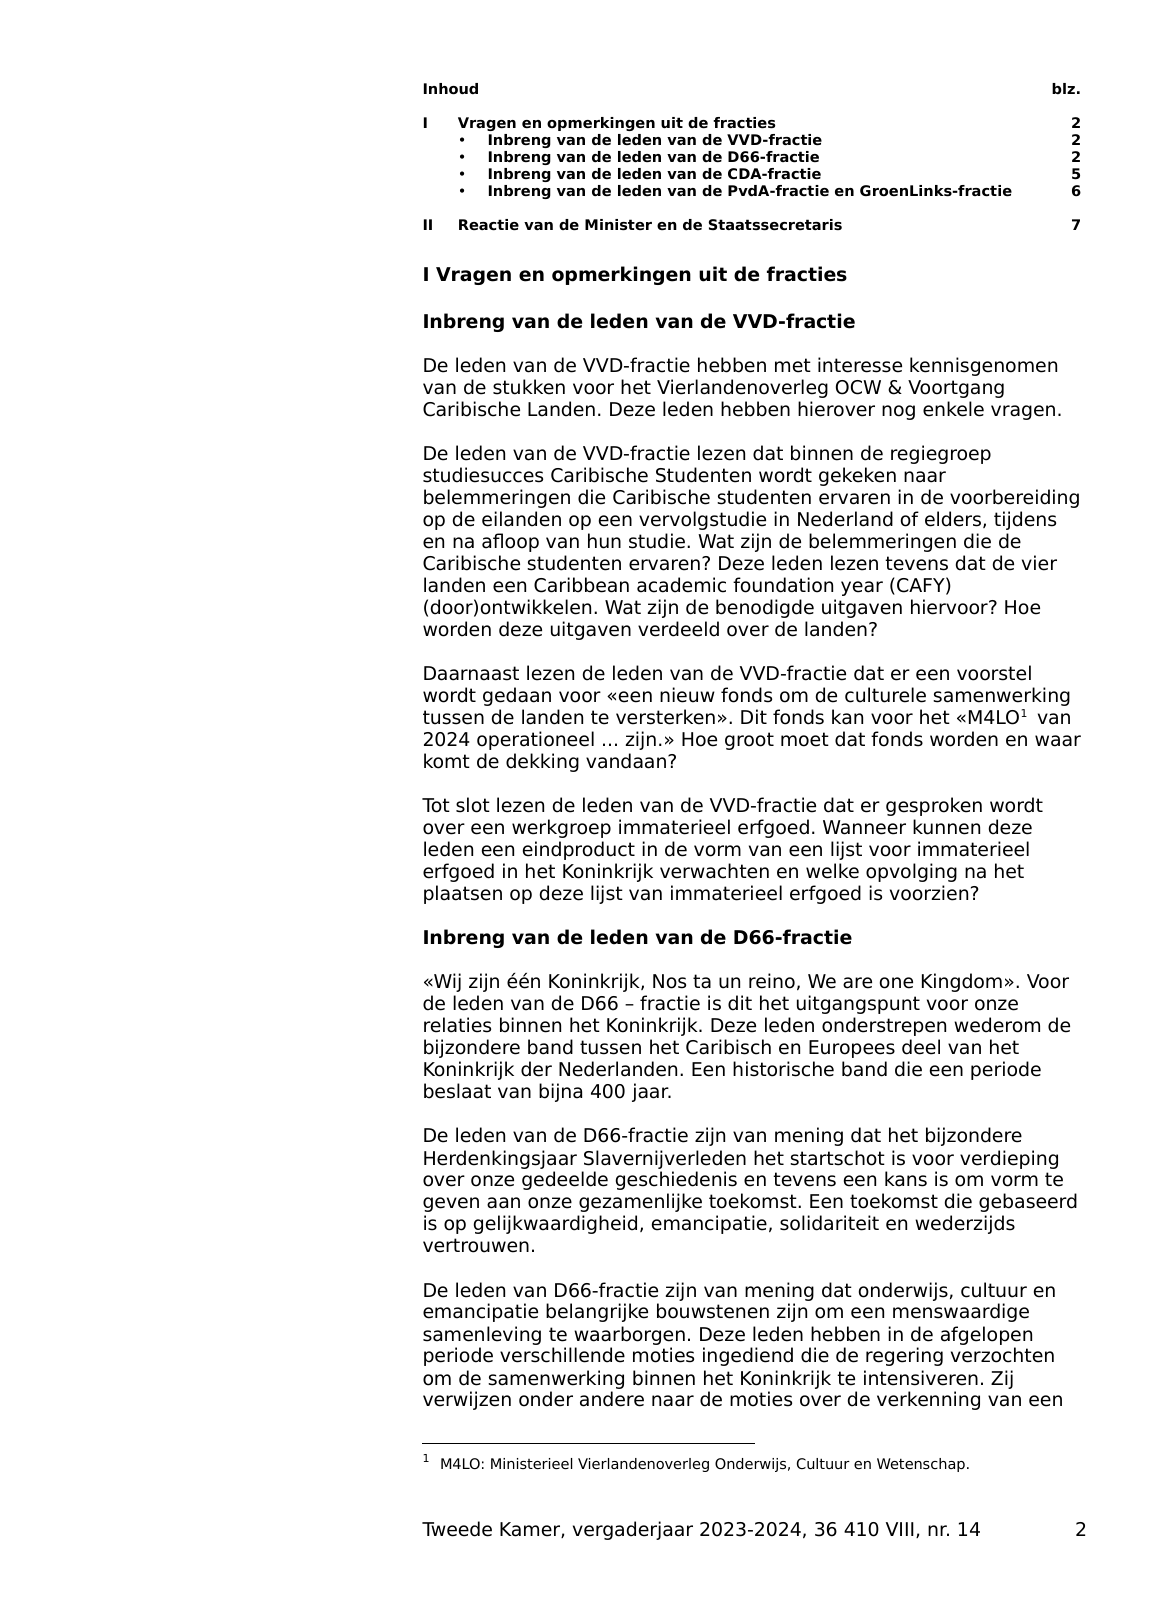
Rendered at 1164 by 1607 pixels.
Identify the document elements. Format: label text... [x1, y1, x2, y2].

table_cell [481, 98, 1027, 115]
text «Wij zijn één Koninkrijk, Nos ta un reino, We are one Kingdom». Voor de leden van de D66 – fractie is dit het uitgangspunt voor onze relaties binnen het Koninkrijk. Deze leden onderstrepen wederom de bijzondere band tussen het Caribisch en Europees deel van het Koninkrijk der Nederlanden. Een historische band die een periode beslaat van bijna 400 jaar. [422, 971, 1087, 1103]
text De leden van de VVD-fractie lezen dat binnen de regiegroep studiesucces Caribische Studenten wordt gekeken naar belemmeringen die Caribische studenten ervaren in de voorbereiding op de eilanden op een vervolgstudie in Nederland of elders, tijdens en na afloop van hun studie. Wat zijn de belemmeringen die de Caribische studenten ervaren? Deze leden lezen tevens dat de vier landen een Caribbean academic foundation year (CAFY) (door)ontwikkelen. Wat zijn de benodigde uitgaven hiervoor? Hoe worden deze uitgaven verdeeld over de landen? [422, 443, 1087, 641]
table_cell Vragen en opmerkingen uit de fracties [452, 115, 1027, 132]
table_cell • [452, 149, 481, 166]
subtitle I Vragen en opmerkingen uit de fracties [422, 264, 1087, 286]
table_cell 2 [1028, 115, 1087, 132]
table_cell 7 [1028, 217, 1087, 234]
text De leden van de D66-fractie zijn van mening dat het bijzondere Herdenkingsjaar Slavernijverleden het startschot is voor verdieping over onze gedeelde geschiedenis en tevens een kans is om vorm te geven aan onze gezamenlijke toekomst. Een toekomst die gebaseerd is op gelijkwaardigheid, emancipatie, solidariteit en wederzijds vertrouwen. [422, 1125, 1087, 1257]
table_cell Inbreng van de leden van de D66-fractie [481, 149, 1027, 166]
text M4LO: Ministerieel Vierlandenoverleg Onderwijs, Cultuur en Wetenschap. [422, 1452, 1087, 1474]
table_cell • [452, 132, 481, 149]
table_cell [1028, 200, 1087, 217]
table_cell Inbreng van de leden van de VVD-fractie [481, 132, 1027, 149]
table_cell [422, 200, 452, 217]
table_cell [422, 132, 452, 149]
table_cell II [422, 217, 452, 234]
table_cell Reactie van de Minister en de Staatssecretaris [452, 217, 1027, 234]
table_cell [422, 98, 452, 115]
table_header Inhoud [422, 81, 1027, 98]
table_cell [422, 149, 452, 166]
text De leden van D66-fractie zijn van mening dat onderwijs, cultuur en emancipatie belangrijke bouwstenen zijn om een menswaardige samenleving te waarborgen. Deze leden hebben in de afgelopen periode verschillende moties ingediend die de regering verzochten om de samenwerking binnen het Koninkrijk te intensiveren. Zij verwijzen onder andere naar de moties over de verkenning van een [422, 1279, 1087, 1411]
table_cell [452, 98, 481, 115]
text Daarnaast lezen de leden van de VVD-fractie dat er een voorstel wordt gedaan voor «een nieuw fonds om de culturele samenwerking tussen de landen te versterken». Dit fonds kan voor het «M4LO van 2024 operationeel ... zijn.» Hoe groot moet dat fonds worden en waar komt de dekking vandaan? [422, 663, 1087, 773]
table_header blz. [1028, 81, 1087, 98]
text De leden van de VVD-fractie hebben met interesse kennisgenomen van de stukken voor het Vierlandenoverleg OCW & Voortgang Caribische Landen. Deze leden hebben hierover nog enkele vragen. [422, 355, 1087, 421]
table_cell 6 [1028, 183, 1087, 200]
table_cell [452, 200, 481, 217]
table_cell I [422, 115, 452, 132]
table_cell 5 [1028, 166, 1087, 183]
table_cell 2 [1028, 132, 1087, 149]
table_cell Inbreng van de leden van de PvdA-fractie en GroenLinks-fractie [481, 183, 1027, 200]
subtitle Inbreng van de leden van de D66-fractie [422, 927, 1087, 949]
table_cell • [452, 183, 481, 200]
table_cell [422, 183, 452, 200]
subtitle Inbreng van de leden van de VVD-fractie [422, 311, 1087, 333]
table_cell 2 [1028, 149, 1087, 166]
table_cell [481, 200, 1027, 217]
table_cell [1028, 98, 1087, 115]
table_cell Inbreng van de leden van de CDA-fractie [481, 166, 1027, 183]
text Tot slot lezen de leden van de VVD-fractie dat er gesproken wordt over een werkgroep immaterieel erfgoed. Wanneer kunnen deze leden een eindproduct in de vorm van een lijst voor immaterieel erfgoed in het Koninkrijk verwachten en welke opvolging na het plaatsen op deze lijst van immaterieel erfgoed is voorzien? [422, 795, 1087, 905]
table_cell [422, 166, 452, 183]
table_cell • [452, 166, 481, 183]
